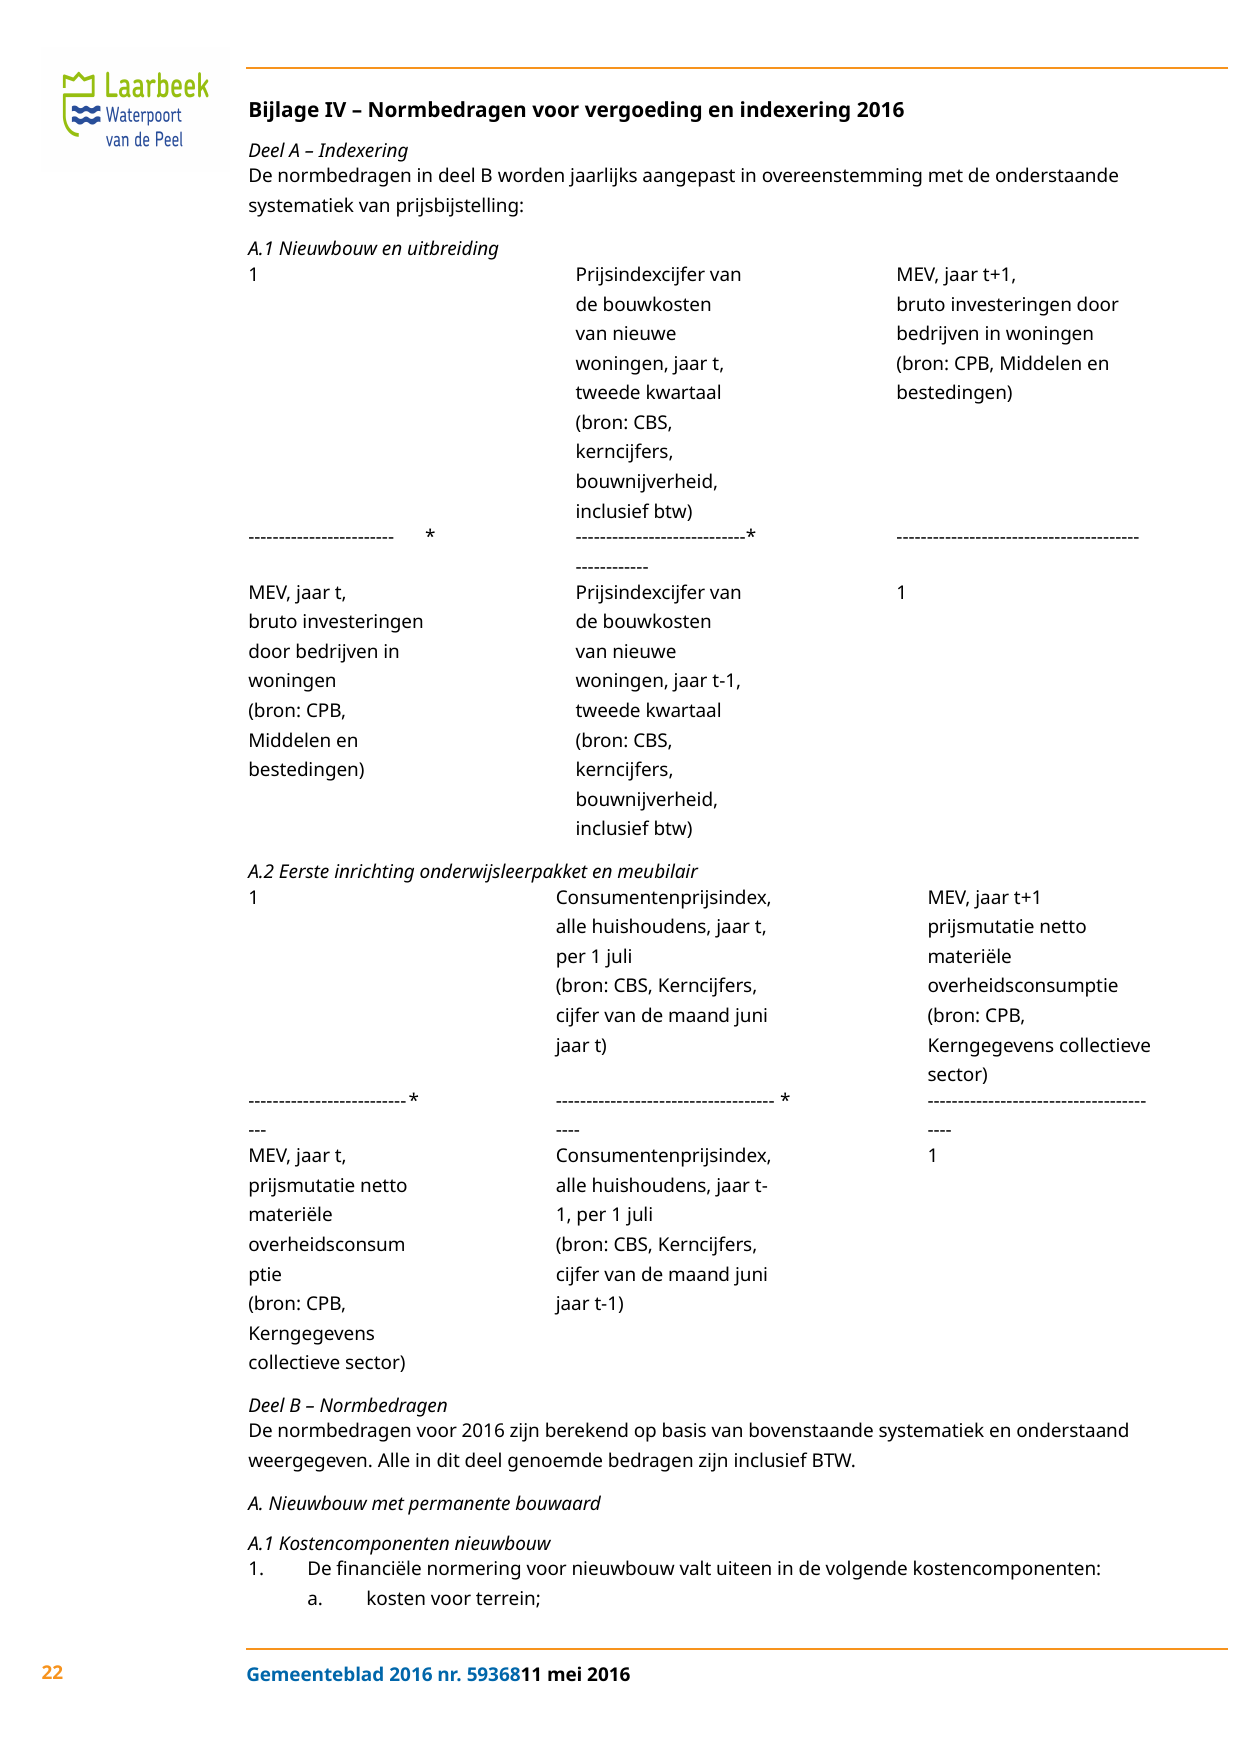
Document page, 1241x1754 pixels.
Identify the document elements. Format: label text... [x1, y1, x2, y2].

table_cell Prijsindexcijfer van de bouwkosten van nieuwe woningen, jaar t-1, tweede kwartaal (bron: CBS, kerncijfers, bouwnijverheid, inclusief btw) [575, 579, 746, 841]
text Deel A – Indexering [248, 137, 1152, 163]
text Deel B – Normbedragen [248, 1392, 1152, 1418]
table_cell ----------------------------- [248, 1087, 408, 1142]
table_cell ---------------------------------------- [927, 1087, 1152, 1142]
table_cell ------------------------ [248, 524, 425, 579]
table_cell ---------------------------------------- [896, 524, 1152, 579]
table_header 1 [248, 261, 425, 523]
table_cell 1 [896, 579, 1152, 841]
table_cell 1 [927, 1143, 1152, 1375]
text A.1 Nieuwbouw en uitbreiding [248, 235, 1152, 261]
text De normbedragen voor 2016 zijn berekend op basis van bovenstaande systematiek en onderstaand weergegeven. Alle in dit deel genoemde bedragen zijn inclusief BTW. [248, 1418, 1152, 1473]
table_header Prijsindexcijfer van de bouwkosten van nieuwe woningen, jaar t, tweede kwartaal (bron: CBS, kerncijfers, bouwnijverheid, inclusief btw) [575, 261, 746, 523]
table_cell * [746, 524, 896, 579]
table_header [780, 884, 927, 1087]
table_header 1 [248, 884, 408, 1087]
table_header [746, 261, 896, 523]
table_cell ---------------------------------------- [575, 524, 746, 579]
table_cell [746, 579, 896, 841]
table_cell MEV, jaar t, bruto investeringen door bedrijven in woningen (bron: CPB, Middelen en bestedingen) [248, 579, 425, 841]
text A. Nieuwbouw met permanente bouwaard [248, 1490, 1152, 1516]
text A.1 Kostencomponenten nieuwbouw [248, 1530, 1152, 1555]
list De financiële normering voor nieuwbouw valt uiteen in de volgende kostencomponenten: [248, 1555, 1152, 1581]
table_cell * [780, 1087, 927, 1142]
table_cell * [408, 1087, 556, 1142]
table_header MEV, jaar t+1 prijsmutatie netto materiële overheidsconsumptie (bron: CPB, Kerngegevens collectieve sector) [927, 884, 1152, 1087]
text A.2 Eerste inrichting onderwijsleerpakket en meubilair [248, 858, 1152, 884]
table_cell [425, 579, 575, 841]
text De normbedragen in deel B worden jaarlijks aangepast in overeenstemming met de onderstaande systematiek van prijsbijstelling: [248, 163, 1152, 218]
table_cell ---------------------------------------- [556, 1087, 780, 1142]
table_cell [408, 1143, 556, 1375]
table_header Consumentenprijsindex, alle huishoudens, jaar t, per 1 juli (bron: CBS, Kerncijfers, cijfer van de maand juni jaar t) [556, 884, 780, 1087]
table_header MEV, jaar t+1, bruto investeringen door bedrijven in woningen (bron: CPB, Middelen en bestedingen) [896, 261, 1152, 523]
text Bijlage IV – Normbedragen voor vergoeding en indexering 2016 [248, 95, 1152, 123]
table_cell [780, 1143, 927, 1375]
table_header [408, 884, 556, 1087]
table_header [425, 261, 575, 523]
table_cell MEV, jaar t, prijsmutatie netto materiële overheidsconsumptie (bron: CPB, Kerngegevens collectieve sector) [248, 1143, 408, 1375]
table_cell Consumentenprijsindex, alle huishoudens, jaar t-1, per 1 juli (bron: CBS, Kerncijfers, cijfer van de maand juni jaar t-1) [556, 1143, 780, 1375]
list kosten voor terrein; [307, 1585, 1152, 1611]
table_cell * [425, 524, 575, 579]
picture [41, 47, 231, 172]
